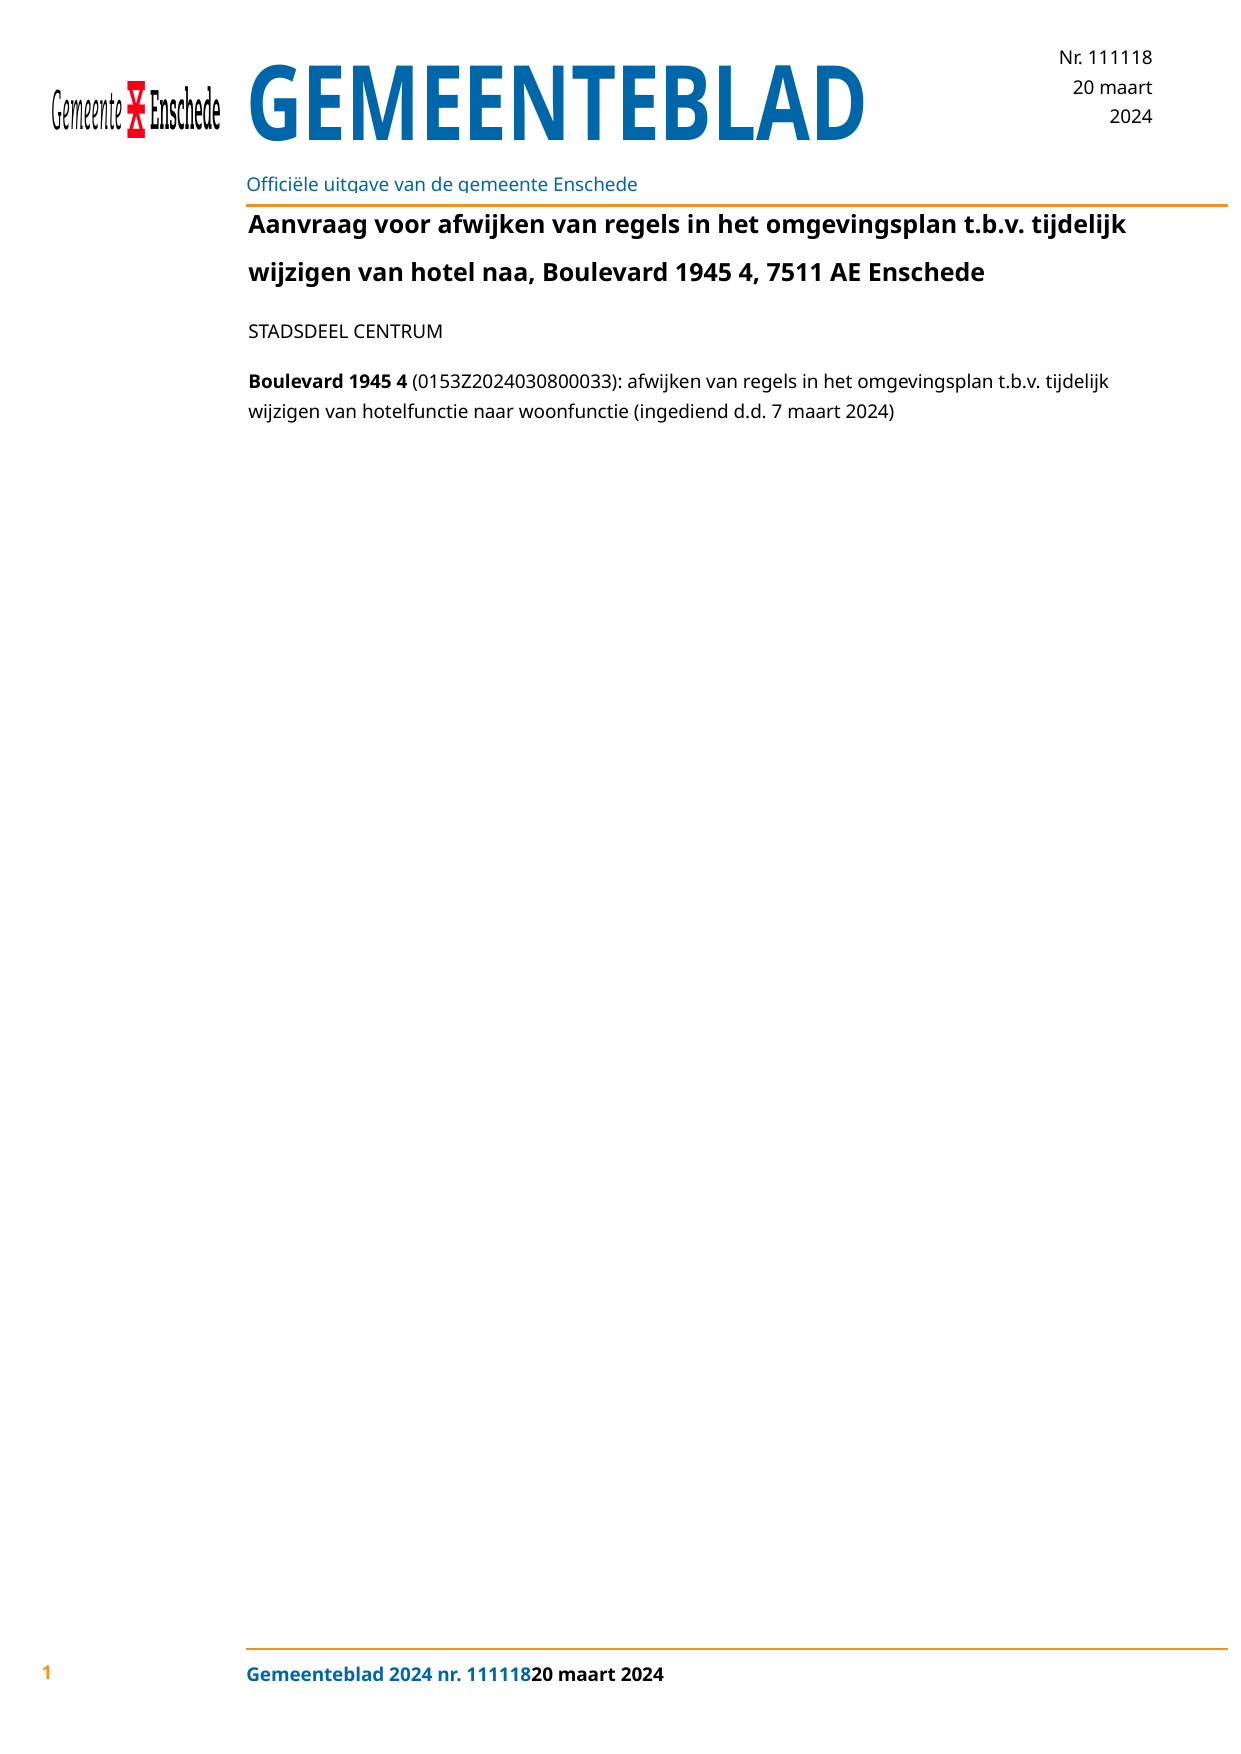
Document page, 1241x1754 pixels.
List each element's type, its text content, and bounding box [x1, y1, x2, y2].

text Aanvraag voor afwijken van regels in het omgevingsplan t.b.v. tijdelijk wijzigen van hotel naa, Boulevard 1945 4, 7511 AE Enschede [248, 207, 1152, 288]
text Boulevard 1945 4 (0153Z2024030800033): afwijken van regels in het omgevingsplan t.b.v. tijdelijk wijzigen van hotelfunctie naar woonfunctie (ingediend d.d. 7 maart 2024) [248, 368, 1152, 424]
picture [41, 47, 231, 172]
text STADSDEEL CENTRUM [248, 318, 1152, 344]
